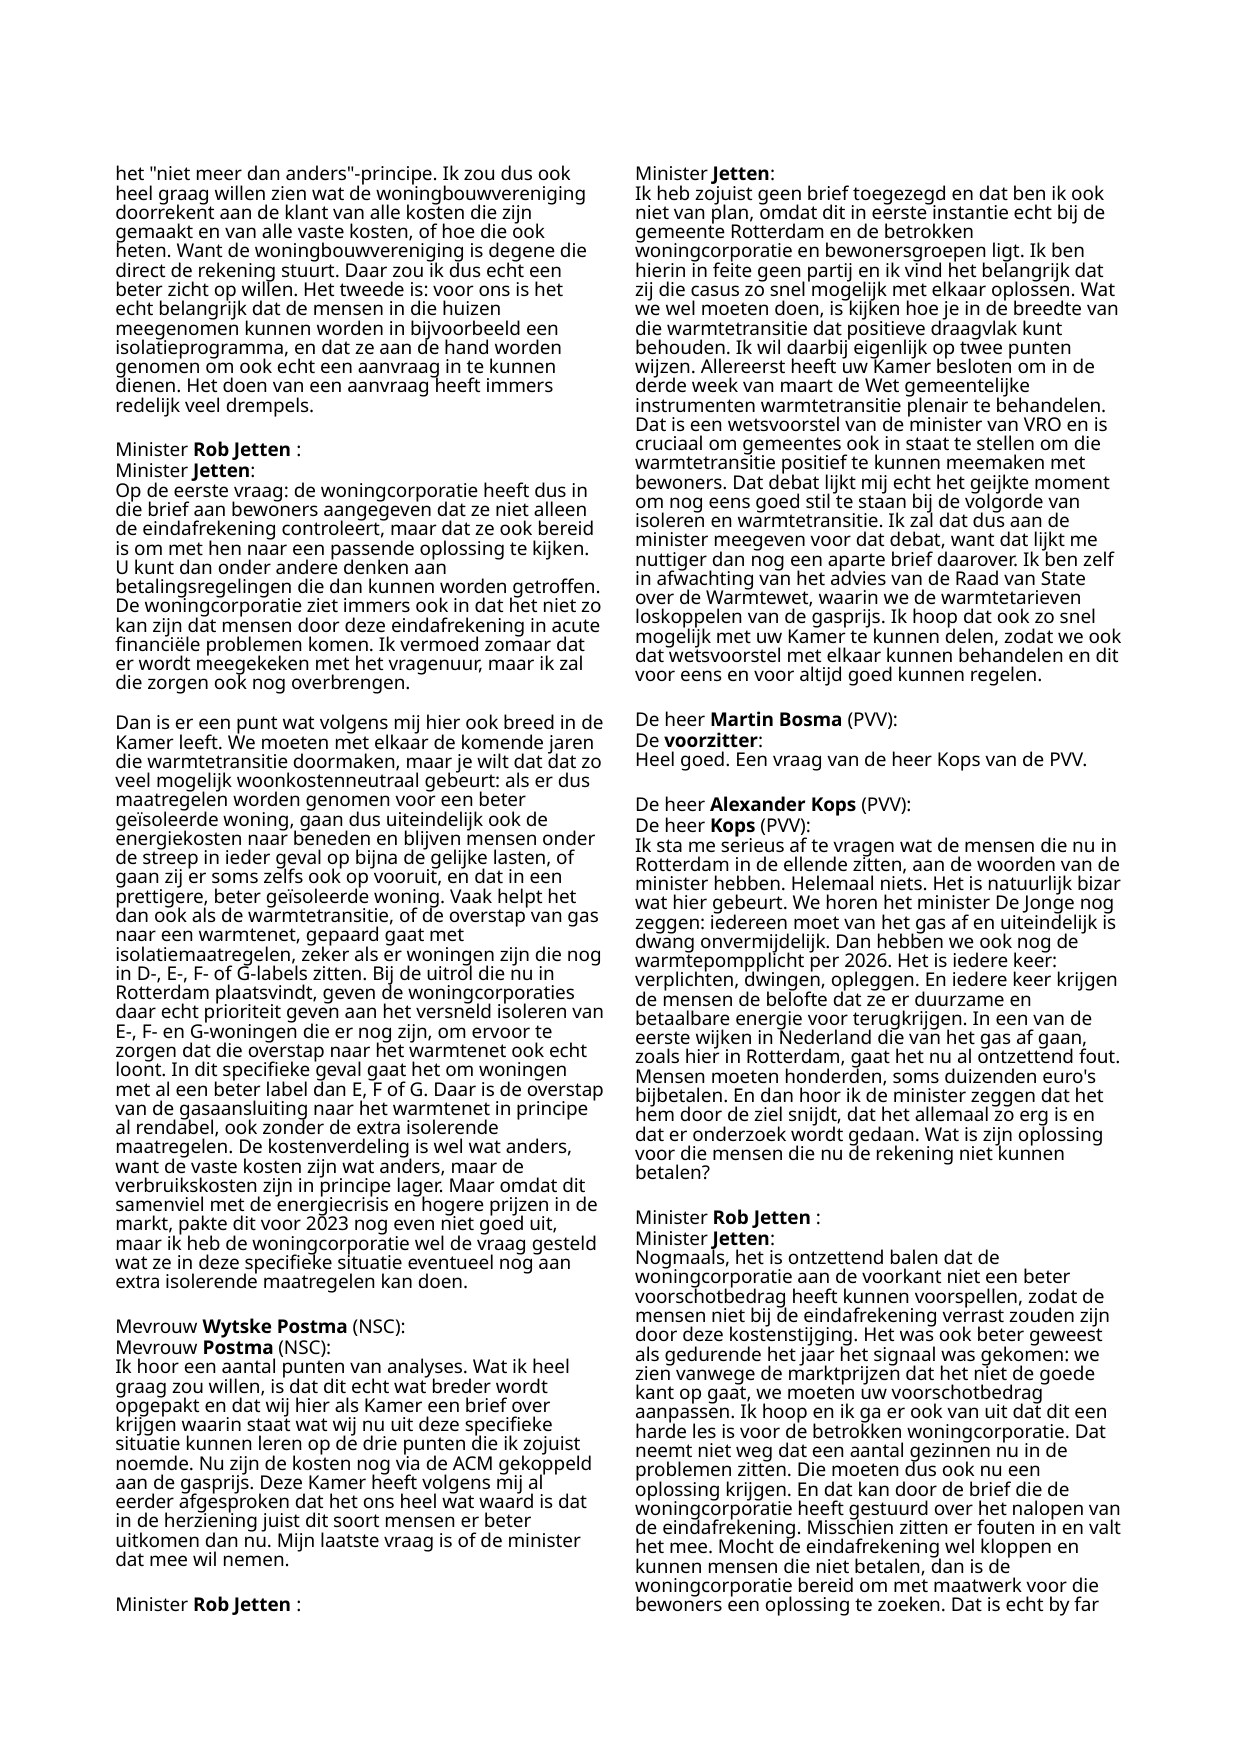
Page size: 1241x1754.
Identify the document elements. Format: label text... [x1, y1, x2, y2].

text Ik heb zojuist geen brief toegezegd en dat ben ik ook niet van plan, omdat dit in eerste instantie echt bij de gemeente Rotterdam en de betrokken woningcorporatie en bewonersgroepen ligt. Ik ben hierin in feite geen partij en ik vind het belangrijk dat zij die casus zo snel mogelijk met elkaar oplossen. Wat we wel moeten doen, is kijken hoe je in de breedte van die warmtetransitie dat positieve draagvlak kunt behouden. Ik wil daarbij eigenlijk op twee punten wijzen. Allereerst heeft uw Kamer besloten om in de derde week van maart de Wet gemeentelijke instrumenten warmtetransitie plenair te behandelen. Dat is een wetsvoorstel van de minister van VRO en is cruciaal om gemeentes ook in staat te stellen om die warmtetransitie positief te kunnen meemaken met bewoners. Dat debat lijkt mij echt het geijkte moment om nog eens goed stil te staan bij de volgorde van isoleren en warmtetransitie. Ik zal dat dus aan de minister meegeven voor dat debat, want dat lijkt me nuttiger dan nog een aparte brief daarover. Ik ben zelf in afwachting van het advies van de Raad van State over de Warmtewet, waarin we de warmtetarieven loskoppelen van de gasprijs. Ik hoop dat ook zo snel mogelijk met uw Kamer te kunnen delen, zodat we ook dat wetsvoorstel met elkaar kunnen behandelen en dit voor eens en voor altijd goed kunnen regelen. [635, 184, 1125, 686]
text Mevrouw Wytske Postma (NSC): [115, 1313, 605, 1339]
text De heer Kops (PVV): [635, 817, 1125, 837]
text Op de eerste vraag: de woningcorporatie heeft dus in die brief aan bewoners aangegeven dat ze niet alleen de eindafrekening controleert, maar dat ze ook bereid is om met hen naar een passende oplossing te kijken. U kunt dan onder andere denken aan betalingsregelingen die dan kunnen worden getroffen. De woningcorporatie ziet immers ook in dat het niet zo kan zijn dat mensen door deze eindafrekening in acute financiële problemen komen. Ik vermoed zomaar dat er wordt meegekeken met het vragenuur, maar ik zal die zorgen ook nog overbrengen. [115, 482, 605, 694]
text De voorzitter: [635, 732, 1125, 751]
text Ik hoor een aantal punten van analyses. Wat ik heel graag zou willen, is dat dit echt wat breder wordt opgepakt en dat wij hier als Kamer een brief over krijgen waarin staat wat wij nu uit deze specifieke situatie kunnen leren op de drie punten die ik zojuist noemde. Nu zijn de kosten nog via de ACM gekoppeld aan de gasprijs. Deze Kamer heeft volgens mij al eerder afgesproken dat het ons heel wat waard is dat in de herziening juist dit soort mensen er beter uitkomen dan nu. Mijn laatste vraag is of de minister dat mee wil nemen. [115, 1358, 605, 1570]
text Dan is er een punt wat volgens mij hier ook breed in de Kamer leeft. We moeten met elkaar de komende jaren die warmtetransitie doormaken, maar je wilt dat dat zo veel mogelijk woonkostenneutraal gebeurt: als er dus maatregelen worden genomen voor een beter geïsoleerde woning, gaan dus uiteindelijk ook de energiekosten naar beneden en blijven mensen onder de streep in ieder geval op bijna de gelijke lasten, of gaan zij er soms zelfs ook op vooruit, en dat in een prettigere, beter geïsoleerde woning. Vaak helpt het dan ook als de warmtetransitie, of de overstap van gas naar een warmtenet, gepaard gaat met isolatiemaatregelen, zeker als er woningen zijn die nog in D-, E-, F- of G-labels zitten. Bij de uitrol die nu in Rotterdam plaatsvindt, geven de woningcorporaties daar echt prioriteit geven aan het versneld isoleren van E-, F- en G-woningen die er nog zijn, om ervoor te zorgen dat die overstap naar het warmtenet ook echt loont. In dit specifieke geval gaat het om woningen met al een beter label dan E, F of G. Daar is de overstap van de gasaansluiting naar het warmtenet in principe al rendabel, ook zonder de extra isolerende maatregelen. De kostenverdeling is wel wat anders, want de vaste kosten zijn wat anders, maar de verbruikskosten zijn in principe lager. Maar omdat dit samenviel met de energiecrisis en hogere prijzen in de markt, pakte dit voor 2023 nog even niet goed uit, maar ik heb de woningcorporatie wel de vraag gesteld wat ze in deze specifieke situatie eventueel nog aan extra isolerende maatregelen kan doen. [115, 714, 605, 1292]
text De heer Alexander Kops (PVV): [635, 792, 1125, 817]
text Heel goed. Een vraag van de heer Kops van de PVV. [635, 751, 1125, 771]
text Minister Rob Jetten : [635, 1204, 1125, 1230]
text Minister Jetten: [635, 1230, 1125, 1249]
text het "niet meer dan anders"-principe. Ik zou dus ook heel graag willen zien wat de woningbouwvereniging doorrekent aan de klant van alle kosten die zijn gemaakt en van alle vaste kosten, of hoe die ook heten. Want de woningbouwvereniging is degene die direct de rekening stuurt. Daar zou ik dus echt een beter zicht op willen. Het tweede is: voor ons is het echt belangrijk dat de mensen in die huizen meegenomen kunnen worden in bijvoorbeeld een isolatieprogramma, en dat ze aan de hand worden genomen om ook echt een aanvraag in te kunnen dienen. Het doen van een aanvraag heeft immers redelijk veel drempels. [115, 165, 605, 416]
text Minister Rob Jetten : [115, 437, 605, 462]
text Ik sta me serieus af te vragen wat de mensen die nu in Rotterdam in de ellende zitten, aan de woorden van de minister hebben. Helemaal niets. Het is natuurlijk bizar wat hier gebeurt. We horen het minister De Jonge nog zeggen: iedereen moet van het gas af en uiteindelijk is dwang onvermijdelijk. Dan hebben we ook nog de warmtepompplicht per 2026. Het is iedere keer: verplichten, dwingen, opleggen. En iedere keer krijgen de mensen de belofte dat ze er duurzame en betaalbare energie voor terugkrijgen. In een van de eerste wijken in Nederland die van het gas af gaan, zoals hier in Rotterdam, gaat het nu al ontzettend fout. Mensen moeten honderden, soms duizenden euro's bijbetalen. En dan hoor ik de minister zeggen dat het hem door de ziel snijdt, dat het allemaal zo erg is en dat er onderzoek wordt gedaan. Wat is zijn oplossing voor die mensen die nu de rekening niet kunnen betalen? [635, 837, 1125, 1183]
text Nogmaals, het is ontzettend balen dat de woningcorporatie aan de voorkant niet een beter voorschotbedrag heeft kunnen voorspellen, zodat de mensen niet bij de eindafrekening verrast zouden zijn door deze kostenstijging. Het was ook beter geweest als gedurende het jaar het signaal was gekomen: we zien vanwege de marktprijzen dat het niet de goede kant op gaat, we moeten uw voorschotbedrag aanpassen. Ik hoop en ik ga er ook van uit dat dit een harde les is voor de betrokken woningcorporatie. Dat neemt niet weg dat een aantal gezinnen nu in de problemen zitten. Die moeten dus ook nu een oplossing krijgen. En dat kan door de brief die de woningcorporatie heeft gestuurd over het nalopen van de eindafrekening. Misschien zitten er fouten in en valt het mee. Mocht de eindafrekening wel kloppen en kunnen mensen die niet betalen, dan is de woningcorporatie bereid om met maatwerk voor die bewoners een oplossing te zoeken. Dat is echt by far [635, 1249, 1125, 1615]
text Minister Jetten: [115, 462, 605, 482]
text Mevrouw Postma (NSC): [115, 1339, 605, 1358]
text Minister Jetten: [635, 165, 1125, 184]
text Minister Rob Jetten : [115, 1591, 605, 1617]
text De heer Martin Bosma (PVV): [635, 706, 1125, 732]
